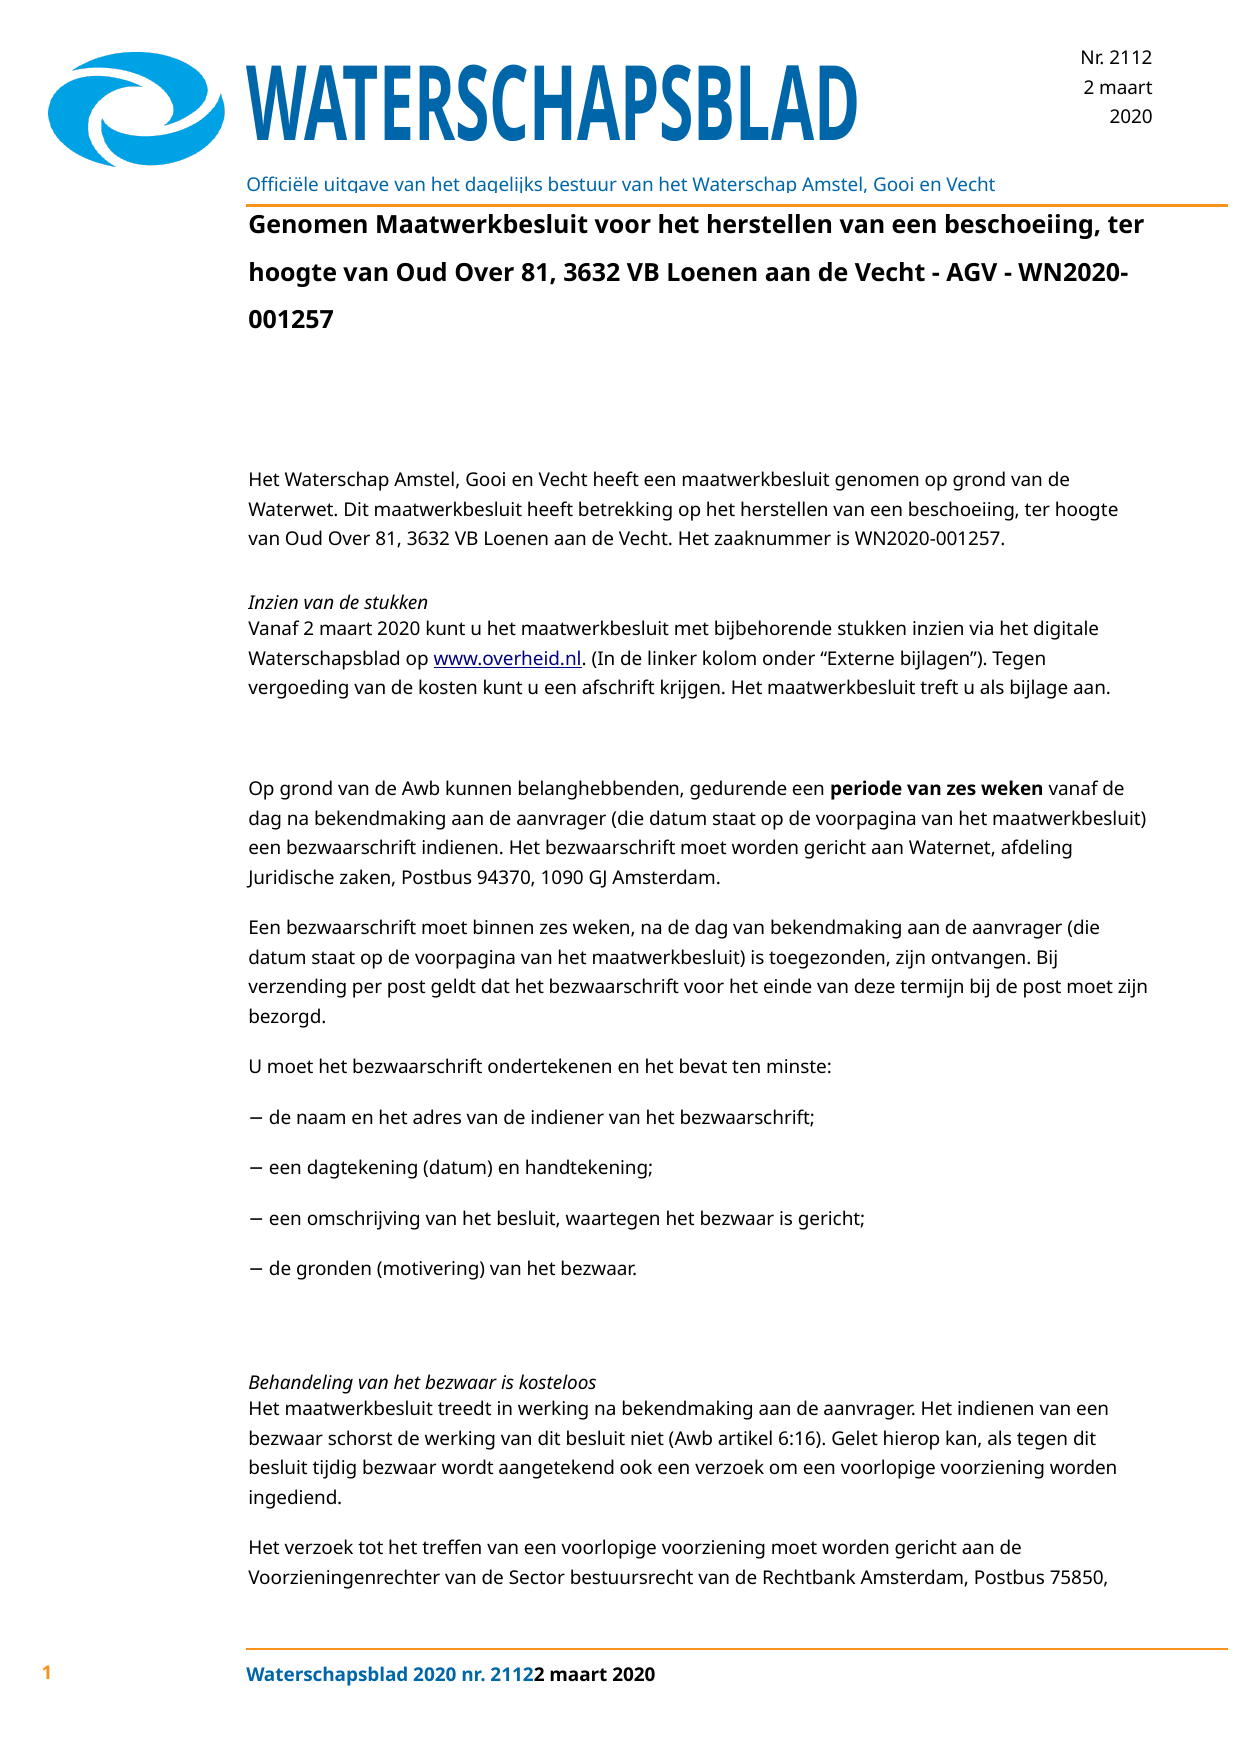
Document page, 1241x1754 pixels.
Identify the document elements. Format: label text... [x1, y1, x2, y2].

text Een bezwaarschrift moet binnen zes weken, na de dag van bekendmaking aan de aanvrager (die datum staat op de voorpagina van het maatwerkbesluit) is toegezonden, zijn ontvangen. Bij verzending per post geldt dat het bezwaarschrift voor het einde van deze termijn bij de post moet zijn bezorgd. [248, 914, 1152, 1029]
text − een dagtekening (datum) en handtekening; [248, 1154, 1152, 1180]
text − de naam en het adres van de indiener van het bezwaarschrift; [248, 1104, 1152, 1130]
text − een omschrijving van het besluit, waartegen het bezwaar is gericht; [248, 1205, 1152, 1231]
text Het Waterschap Amstel, Gooi en Vecht heeft een maatwerkbesluit genomen op grond van de Waterwet. Dit maatwerkbesluit heeft betrekking op het herstellen van een beschoeiing, ter hoogte van Oud Over 81, 3632 VB Loenen aan de Vecht. Het zaaknummer is WN2020-001257. [248, 466, 1152, 551]
text Inzien van de stukken [248, 589, 1152, 615]
text Genomen Maatwerkbesluit voor het herstellen van een beschoeiing, ter hoogte van Oud Over 81, 3632 VB Loenen aan de Vecht - AGV - WN2020-001257 [248, 207, 1152, 336]
text Behandeling van het bezwaar is kosteloos [248, 1369, 1152, 1395]
text U moet het bezwaarschrift ondertekenen en het bevat ten minste: [248, 1053, 1152, 1079]
picture [41, 47, 231, 172]
text − de gronden (motivering) van het bezwaar. [248, 1255, 1152, 1281]
text Vanaf 2 maart 2020 kunt u het maatwerkbesluit met bijbehorende stukken inzien via het digitale Waterschapsblad op www.overheid.nl. (In de linker kolom onder “Externe bijlagen”). Tegen vergoeding van de kosten kunt u een afschrift krijgen. Het maatwerkbesluit treft u als bijlage aan. [248, 615, 1152, 700]
text Op grond van de Awb kunnen belanghebbenden, gedurende een periode van zes weken vanaf de dag na bekendmaking aan de aanvrager (die datum staat op de voorpagina van het maatwerkbesluit) een bezwaarschrift indienen. Het bezwaarschrift moet worden gericht aan Waternet, afdeling Juridische zaken, Postbus 94370, 1090 GJ Amsterdam. [248, 775, 1152, 890]
text Het verzoek tot het treffen van een voorlopige voorziening moet worden gericht aan de Voorzieningenrechter van de Sector bestuursrecht van de Rechtbank Amsterdam, Postbus 75850, [248, 1534, 1152, 1590]
text Het maatwerkbesluit treedt in werking na bekendmaking aan de aanvrager. Het indienen van een bezwaar schorst de werking van dit besluit niet (Awb artikel 6:16). Gelet hierop kan, als tegen dit besluit tijdig bezwaar wordt aangetekend ook een verzoek om een voorlopige voorziening worden ingediend. [248, 1395, 1152, 1510]
